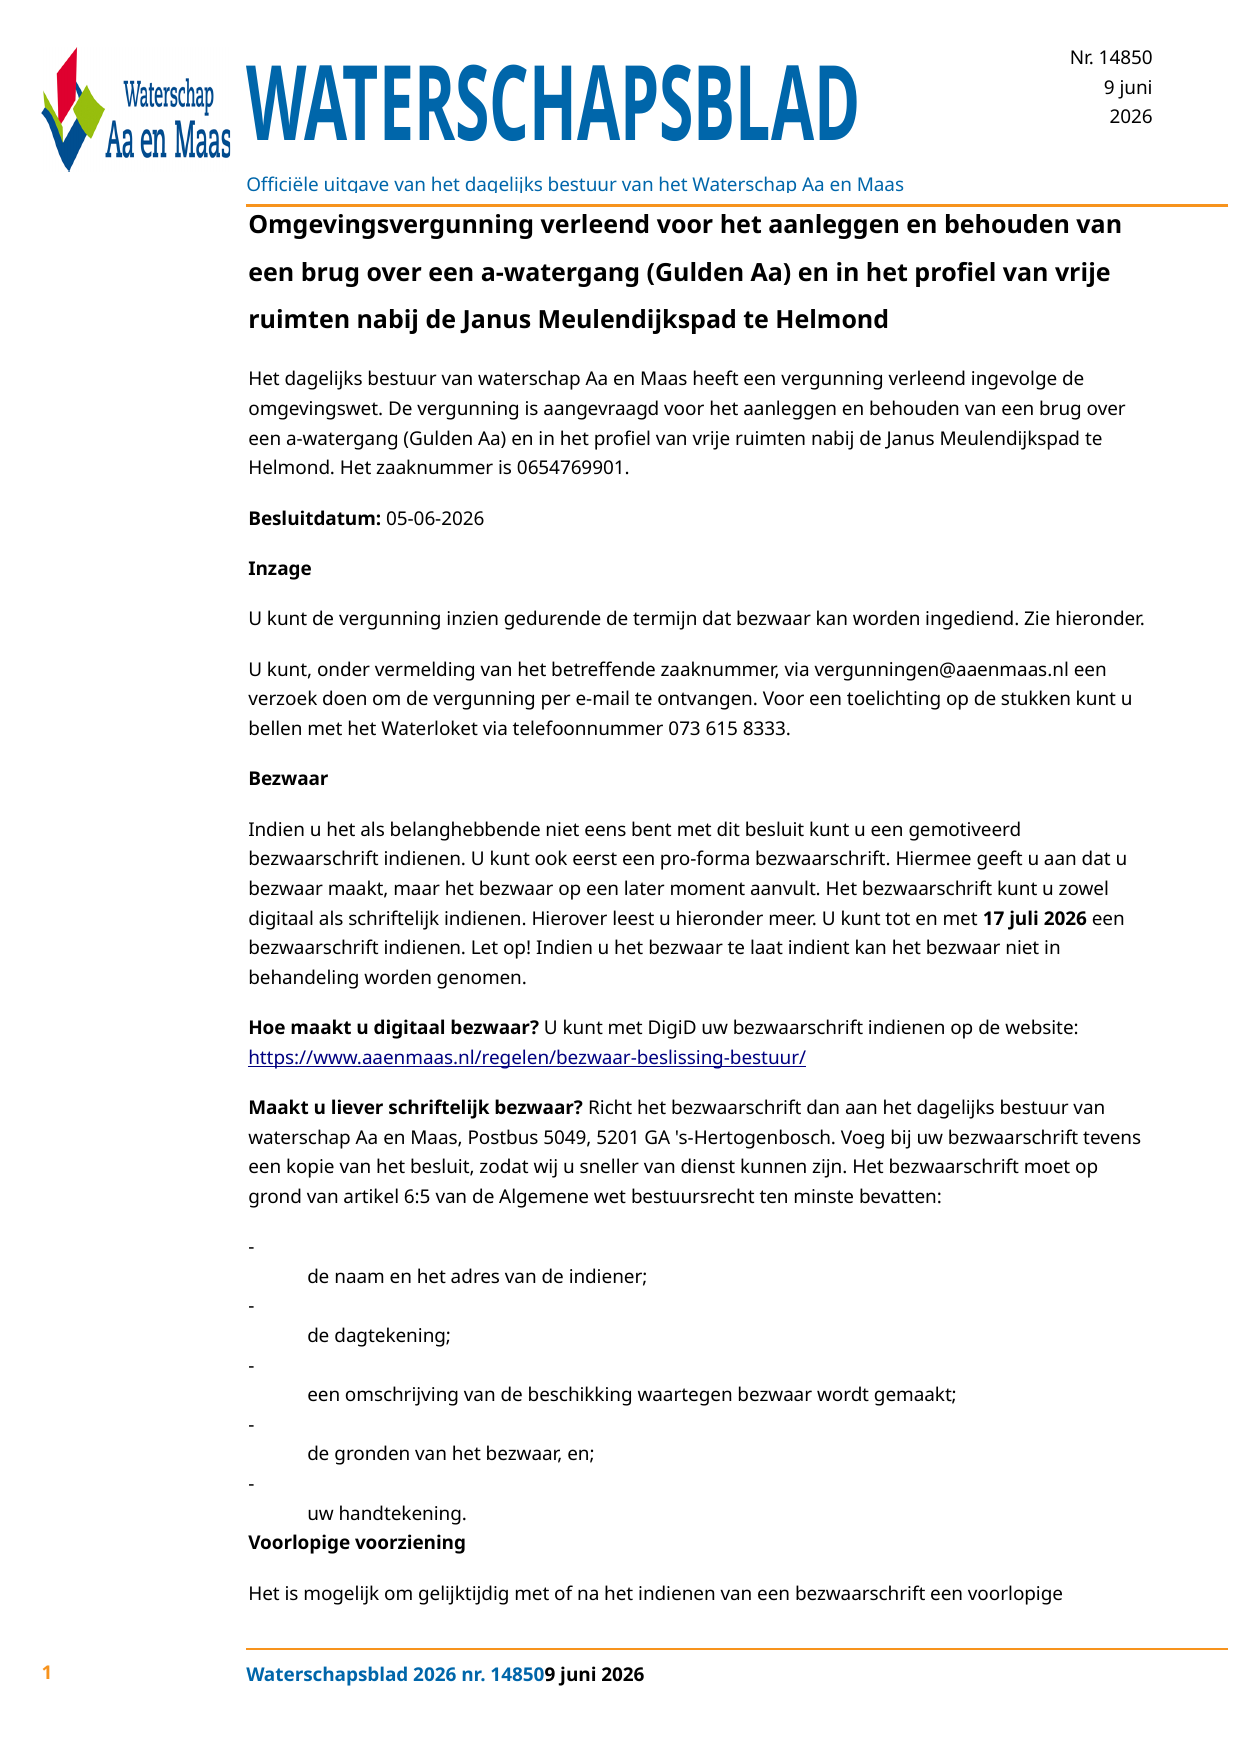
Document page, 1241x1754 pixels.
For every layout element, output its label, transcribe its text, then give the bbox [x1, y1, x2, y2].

list de dagtekening; [248, 1322, 1152, 1348]
picture [41, 47, 231, 172]
list de gronden van het bezwaar, en; [248, 1441, 1152, 1466]
text Omgevingsvergunning verleend voor het aanleggen en behouden van een brug over een a-watergang (Gulden Aa) en in het profiel van vrije ruimten nabij de Janus Meulendijkspad te Helmond [248, 207, 1152, 336]
text Maakt u liever schriftelijk bezwaar? Richt het bezwaarschrift dan aan het dagelijks bestuur van waterschap Aa en Maas, Postbus 5049, 5201 GA 's-Hertogenbosch. Voeg bij uw bezwaarschrift tevens een kopie van het besluit, zodat wij u sneller van dienst kunnen zijn. Het bezwaarschrift moet op grond van artikel 6:5 van de Algemene wet bestuursrecht ten minste bevatten: [248, 1094, 1152, 1209]
text Bezwaar [248, 766, 1152, 791]
text Indien u het als belanghebbende niet eens bent met dit besluit kunt u een gemotiveerd bezwaarschrift indienen. U kunt ook eerst een pro-forma bezwaarschrift. Hiermee geeft u aan dat u bezwaar maakt, maar het bezwaar op een later moment aanvult. Het bezwaarschrift kunt u zowel digitaal als schriftelijk indienen. Hierover leest u hieronder meer. U kunt tot en met 17 juli 2026 een bezwaarschrift indienen. Let op! Indien u het bezwaar te laat indient kan het bezwaar niet in behandeling worden genomen. [248, 816, 1152, 989]
text Inzage [248, 555, 1152, 581]
text Voorlopige voorziening [248, 1529, 1152, 1555]
text Besluitdatum: 05-06-2026 [248, 505, 1152, 530]
list de naam en het adres van de indiener; [248, 1263, 1152, 1289]
text Hoe maakt u digitaal bezwaar? U kunt met DigiD uw bezwaarschrift indienen op de website: https://www.aaenmaas.nl/regelen/bezwaar-beslissing-bestuur/ [248, 1014, 1152, 1069]
text Het dagelijks bestuur van waterschap Aa en Maas heeft een vergunning verleend ingevolge de omgevingswet. De vergunning is aangevraagd voor het aanleggen en behouden van een brug over een a-watergang (Gulden Aa) en in het profiel van vrije ruimten nabij de Janus Meulendijkspad te Helmond. Het zaaknummer is 0654769901. [248, 366, 1152, 480]
text Het is mogelijk om gelijktijdig met of na het indienen van een bezwaarschrift een voorlopige [248, 1580, 1152, 1605]
list een omschrijving van de beschikking waartegen bezwaar wordt gemaakt; [248, 1381, 1152, 1407]
text U kunt, onder vermelding van het betreffende zaaknummer, via vergunningen@aaenmaas.nl een verzoek doen om de vergunning per e-mail te ontvangen. Voor een toelichting op de stukken kunt u bellen met het Waterloket via telefoonnummer 073 615 8333. [248, 656, 1152, 741]
list uw handtekening. [248, 1500, 1152, 1525]
text U kunt de vergunning inzien gedurende de termijn dat bezwaar kan worden ingediend. Zie hieronder. [248, 606, 1152, 631]
